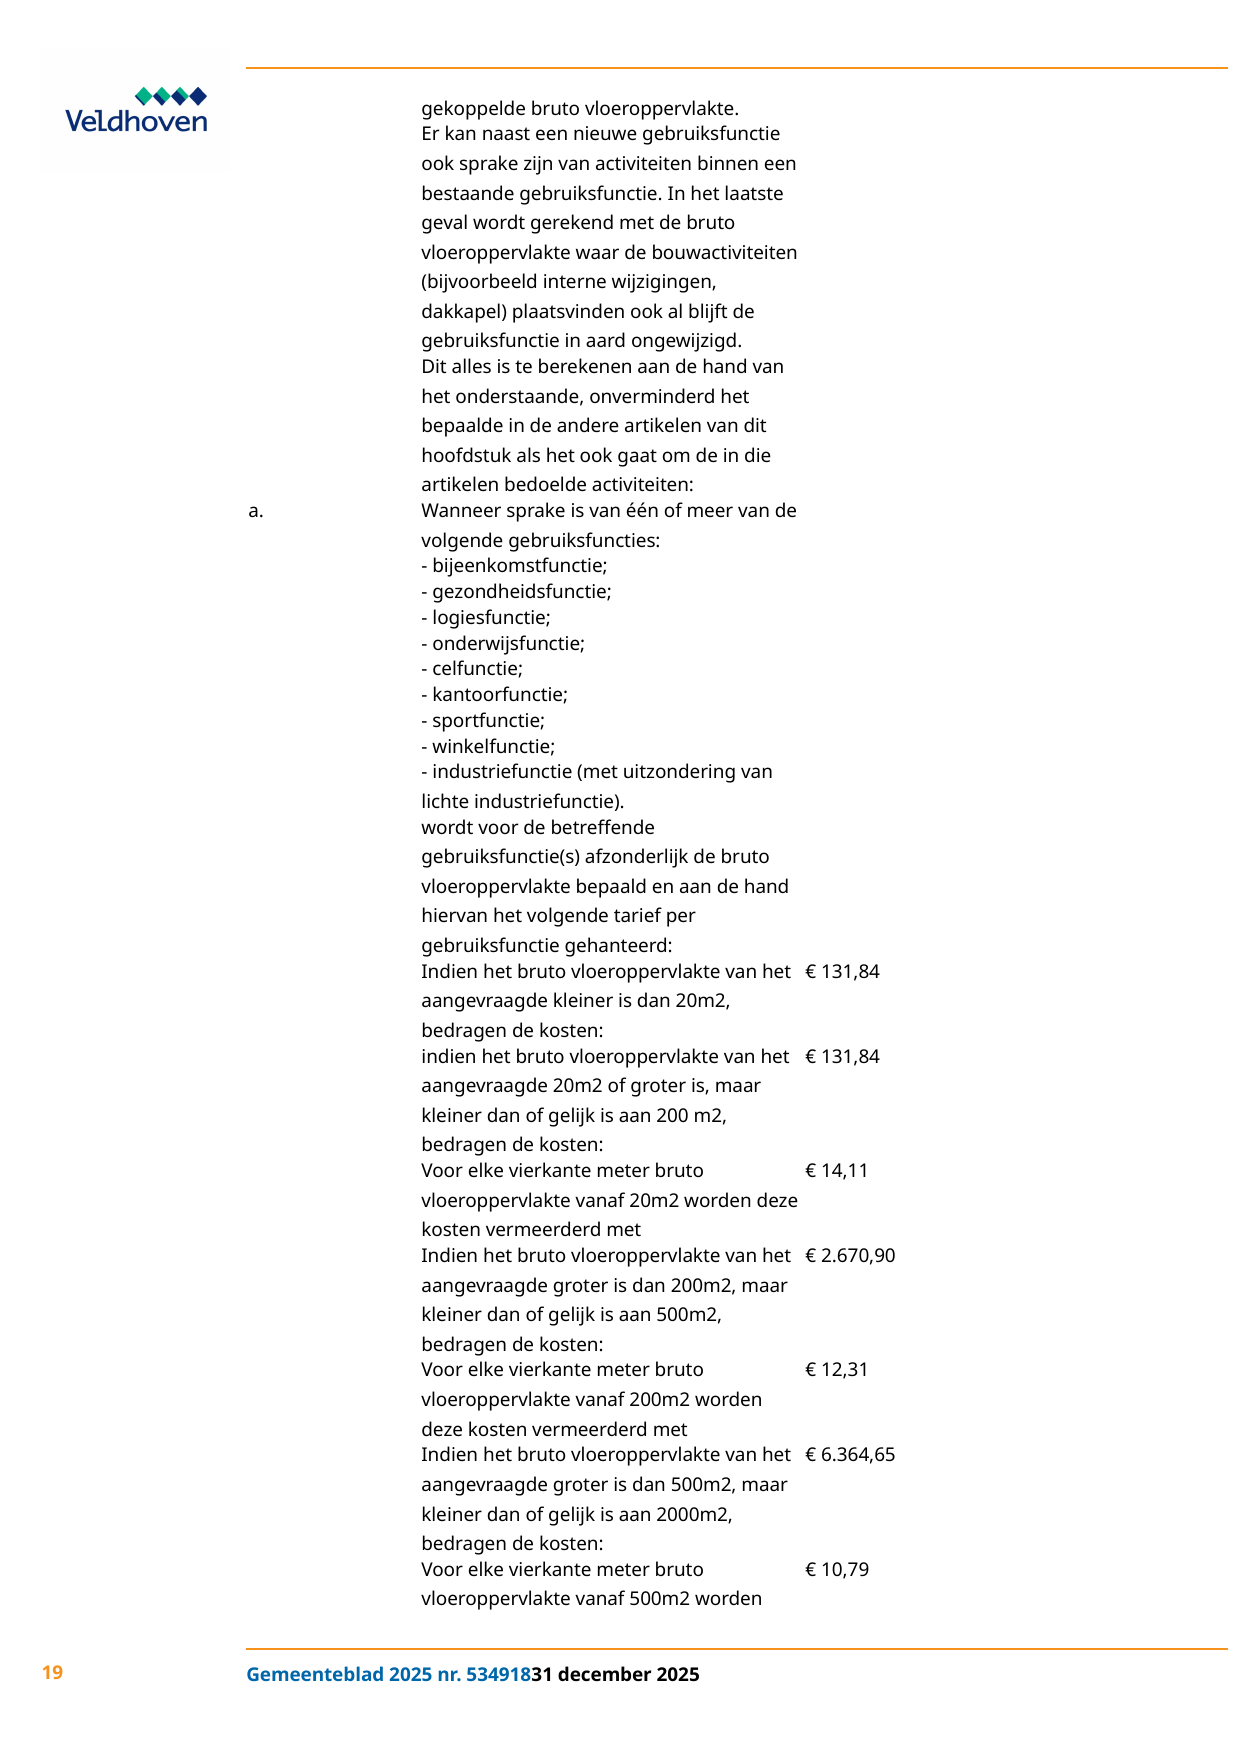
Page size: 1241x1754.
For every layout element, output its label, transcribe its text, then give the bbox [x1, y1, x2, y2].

table_cell - gezondheidsfunctie; [421, 579, 805, 604]
table_cell [248, 759, 421, 814]
table_cell [805, 759, 978, 814]
table_cell [248, 579, 421, 604]
table_cell Voor elke vierkante meter bruto vloeroppervlakte vanaf 20m2 worden deze kosten vermeerderd met [421, 1157, 805, 1242]
table_cell [248, 1556, 421, 1611]
table_cell [248, 1157, 421, 1242]
table_cell [979, 1242, 1152, 1357]
table_cell [979, 733, 1152, 758]
table_cell a. [248, 498, 421, 553]
table_cell [979, 353, 1152, 497]
table_cell - onderwijsfunctie; [421, 630, 805, 656]
table_cell [805, 498, 978, 553]
table_cell [248, 1442, 421, 1556]
table_cell - sportfunctie; [421, 707, 805, 733]
table_cell [979, 958, 1152, 1043]
table_cell - logiesfunctie; [421, 604, 805, 630]
table_cell [979, 1357, 1152, 1442]
table_cell [805, 353, 978, 497]
table_cell [248, 707, 421, 733]
table_cell - kantoorfunctie; [421, 681, 805, 707]
table_cell [248, 814, 421, 958]
table_cell [805, 604, 978, 630]
table_cell Voor elke vierkante meter bruto vloeroppervlakte vanaf 500m2 worden [421, 1556, 805, 1611]
table_cell - industriefunctie (met uitzondering van lichte industriefunctie). [421, 759, 805, 814]
table_cell [248, 656, 421, 681]
table_cell - celfunctie; [421, 656, 805, 681]
picture [41, 47, 231, 172]
table_cell [248, 630, 421, 656]
table_cell [805, 733, 978, 758]
table_cell [979, 681, 1152, 707]
table_cell € 12,31 [805, 1357, 978, 1442]
table_cell gekoppelde bruto vloeroppervlakte. [421, 95, 805, 121]
table_cell [979, 95, 1152, 121]
table_cell Indien het bruto vloeroppervlakte van het aangevraagde groter is dan 500m2, maar kleiner dan of gelijk is aan 2000m2, bedragen de kosten: [421, 1442, 805, 1556]
table_cell [805, 681, 978, 707]
table_cell Indien het bruto vloeroppervlakte van het aangevraagde groter is dan 200m2, maar kleiner dan of gelijk is aan 500m2, bedragen de kosten: [421, 1242, 805, 1357]
table_cell [805, 630, 978, 656]
table_cell [248, 958, 421, 1043]
table_cell [248, 1242, 421, 1357]
table_cell wordt voor de betreffende gebruiksfunctie(s) afzonderlijk de bruto vloeroppervlakte bepaald en aan de hand hiervan het volgende tarief per gebruiksfunctie gehanteerd: [421, 814, 805, 958]
table_cell [248, 121, 421, 353]
table_cell [979, 553, 1152, 578]
table_cell [805, 553, 978, 578]
table_cell [248, 733, 421, 758]
table_cell [805, 579, 978, 604]
table_cell [805, 707, 978, 733]
table_cell [248, 95, 421, 121]
table_cell € 131,84 [805, 958, 978, 1043]
table_cell [805, 814, 978, 958]
table_cell [248, 1357, 421, 1442]
table_cell [248, 553, 421, 578]
table_cell [979, 1157, 1152, 1242]
table_cell [248, 681, 421, 707]
table_cell indien het bruto vloeroppervlakte van het aangevraagde 20m2 of groter is, maar kleiner dan of gelijk is aan 200 m2, bedragen de kosten: [421, 1043, 805, 1157]
table_cell [979, 604, 1152, 630]
table_cell Dit alles is te berekenen aan de hand van het onderstaande, onverminderd het bepaalde in de andere artikelen van dit hoofdstuk als het ook gaat om de in die artikelen bedoelde activiteiten: [421, 353, 805, 497]
table_cell [248, 353, 421, 497]
table_cell [979, 121, 1152, 353]
table_cell € 131,84 [805, 1043, 978, 1157]
table_cell € 14,11 [805, 1157, 978, 1242]
table_cell [979, 579, 1152, 604]
table_cell [805, 656, 978, 681]
table_cell € 2.670,90 [805, 1242, 978, 1357]
table_cell Er kan naast een nieuwe gebruiksfunctie ook sprake zijn van activiteiten binnen een bestaande gebruiksfunctie. In het laatste geval wordt gerekend met de bruto vloeroppervlakte waar de bouwactiviteiten (bijvoorbeeld interne wijzigingen, dakkapel) plaatsvinden ook al blijft de gebruiksfunctie in aard ongewijzigd. [421, 121, 805, 353]
table_cell [979, 1556, 1152, 1611]
table_cell [805, 121, 978, 353]
table_cell [979, 656, 1152, 681]
table_cell Indien het bruto vloeroppervlakte van het aangevraagde kleiner is dan 20m2, bedragen de kosten: [421, 958, 805, 1043]
table_cell Voor elke vierkante meter bruto vloeroppervlakte vanaf 200m2 worden deze kosten vermeerderd met [421, 1357, 805, 1442]
table_cell - winkelfunctie; [421, 733, 805, 758]
table_cell [979, 759, 1152, 814]
table_cell [805, 95, 978, 121]
table_cell [248, 1043, 421, 1157]
table_cell - bijeenkomstfunctie; [421, 553, 805, 578]
table_cell € 6.364,65 [805, 1442, 978, 1556]
table_cell [979, 707, 1152, 733]
table_cell [979, 630, 1152, 656]
table_cell [979, 498, 1152, 553]
table_cell [248, 604, 421, 630]
table_cell € 10,79 [805, 1556, 978, 1611]
table_cell [979, 1442, 1152, 1556]
table_cell [979, 814, 1152, 958]
table_cell Wanneer sprake is van één of meer van de volgende gebruiksfuncties: [421, 498, 805, 553]
table_cell [979, 1043, 1152, 1157]
